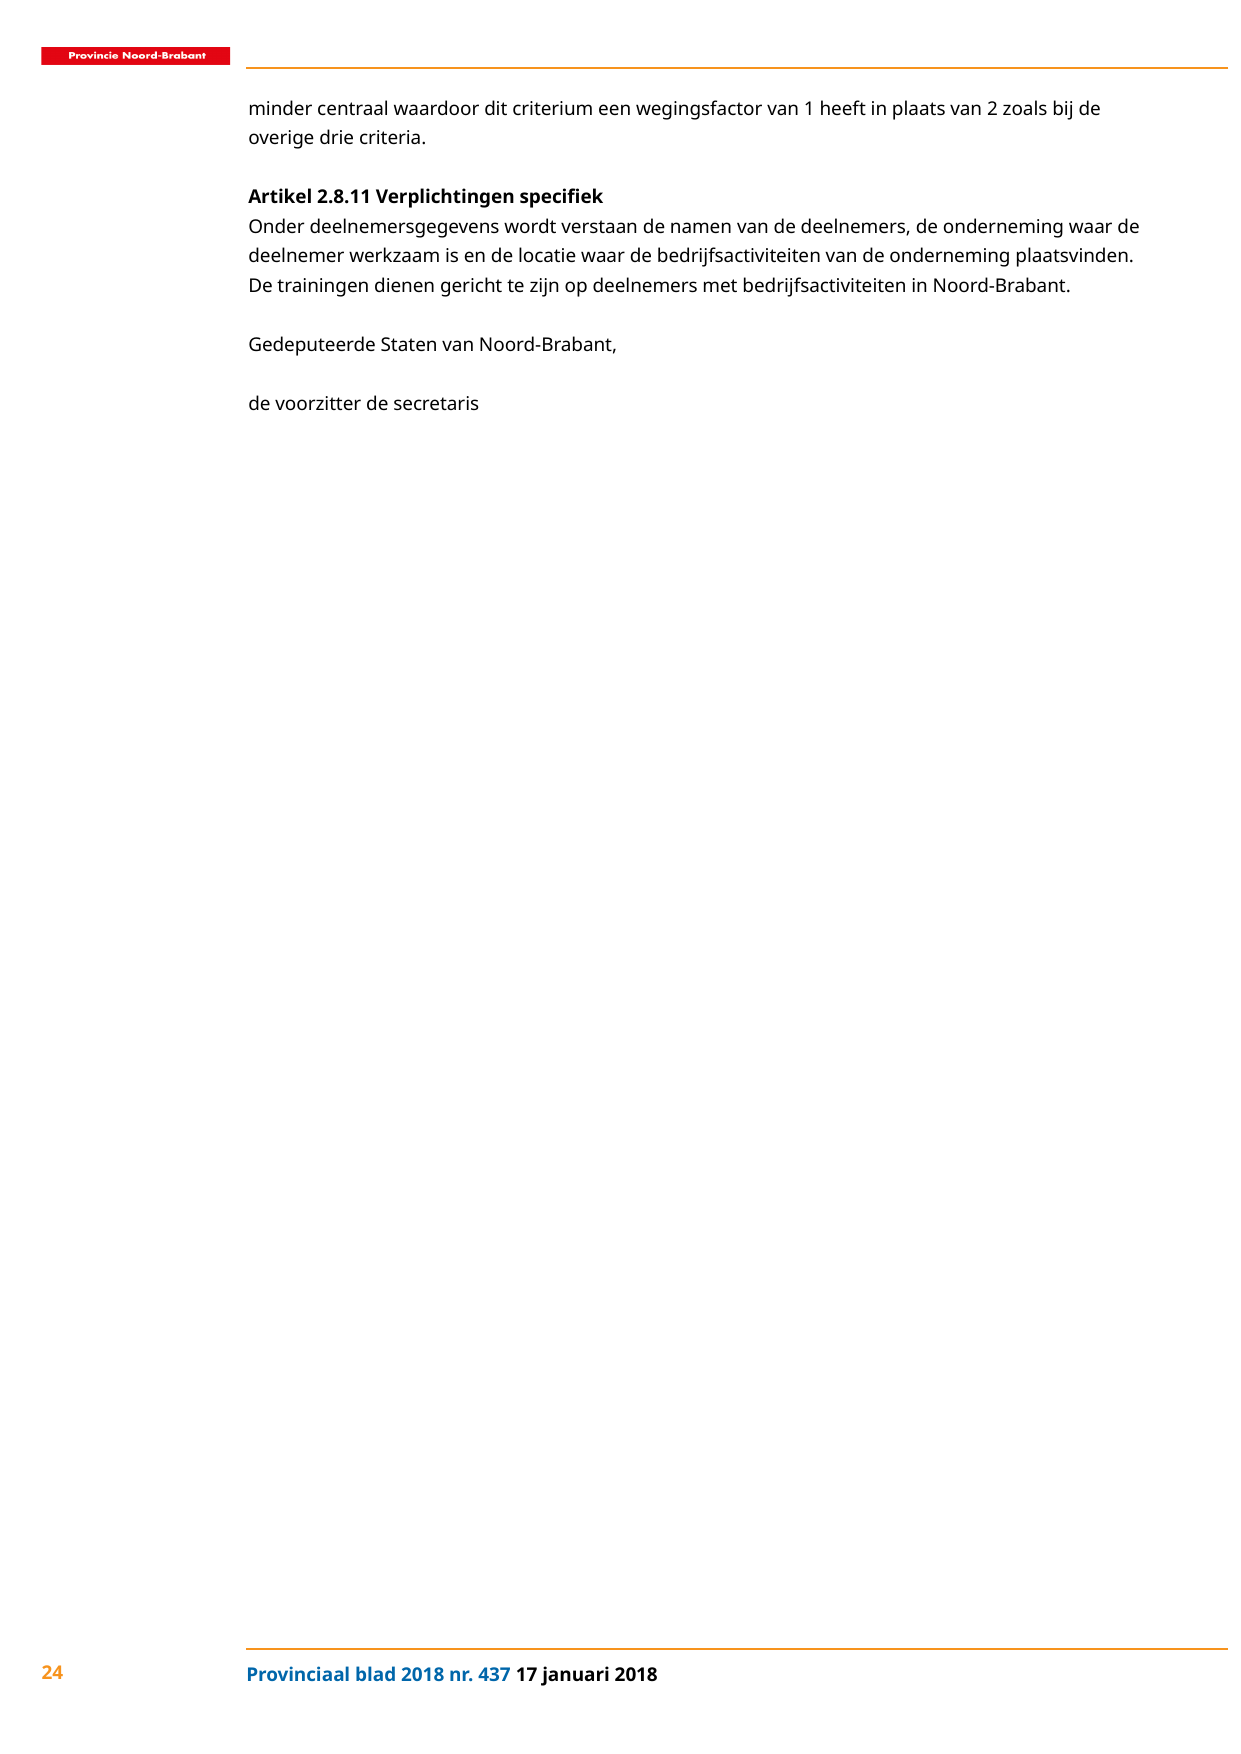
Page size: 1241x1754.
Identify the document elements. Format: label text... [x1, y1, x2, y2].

text de voorzitter de secretaris [248, 391, 1152, 416]
text Onder deelnemersgegevens wordt verstaan de namen van de deelnemers, de onderneming waar de deelnemer werkzaam is en de locatie waar de bedrijfsactiviteiten van de onderneming plaatsvinden. De trainingen dienen gericht te zijn op deelnemers met bedrijfsactiviteiten in Noord-Brabant. [248, 213, 1152, 298]
picture [41, 47, 231, 65]
text Gedeputeerde Staten van Noord-Brabant, [248, 331, 1152, 357]
text Artikel 2.8.11 Verplichtingen specifiek [248, 183, 1152, 209]
text minder centraal waardoor dit criterium een wegingsfactor van 1 heeft in plaats van 2 zoals bij de overige drie criteria. [248, 95, 1152, 150]
